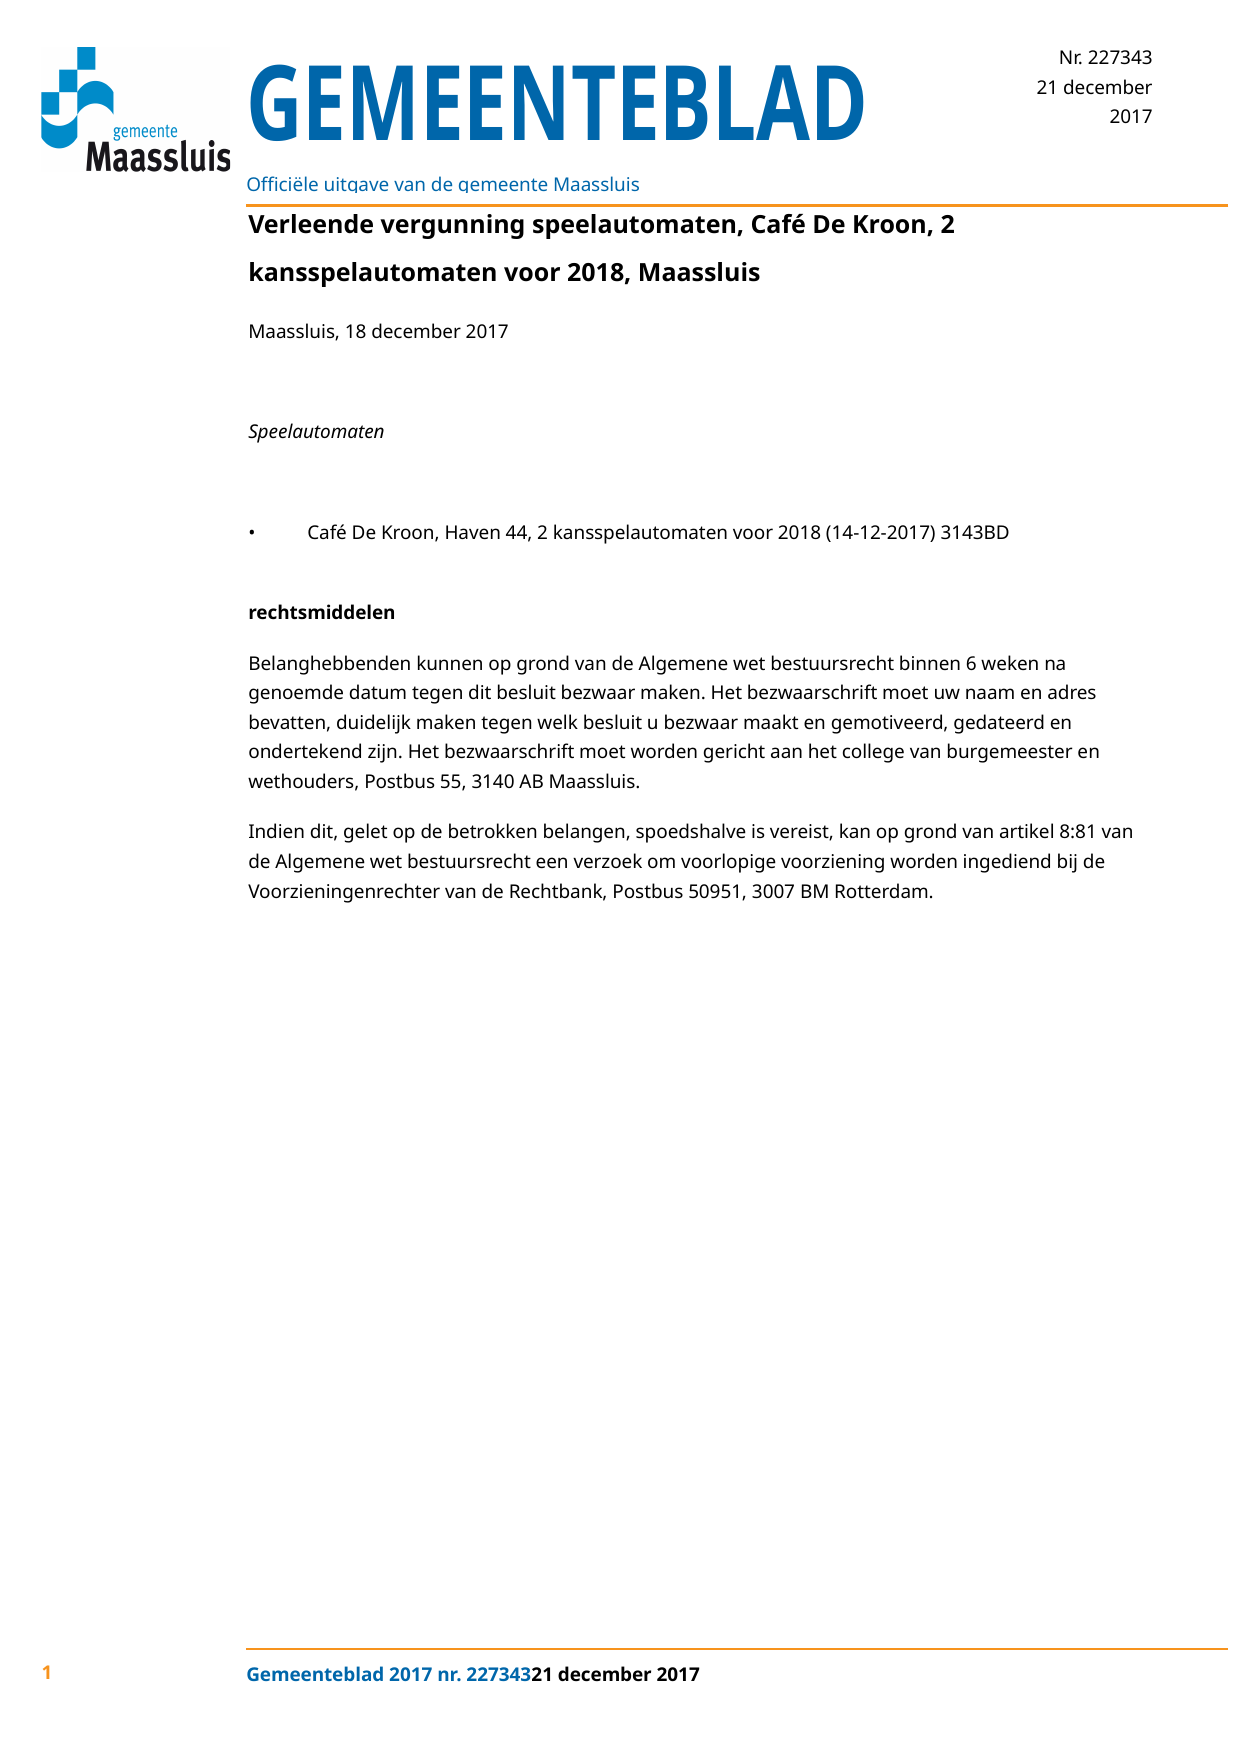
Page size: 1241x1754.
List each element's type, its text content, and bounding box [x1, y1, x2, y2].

text Maassluis, 18 december 2017 [248, 318, 1152, 344]
text Speelautomaten [248, 419, 1152, 444]
list Café De Kroon, Haven 44, 2 kansspelautomaten voor 2018 (14-12-2017) 3143BD [248, 519, 1152, 545]
text rechtsmiddelen [248, 599, 1152, 625]
text Indien dit, gelet op de betrokken belangen, spoedshalve is vereist, kan op grond van artikel 8:81 van de Algemene wet bestuursrecht een verzoek om voorlopige voorziening worden ingediend bij de Voorzieningenrechter van de Rechtbank, Postbus 50951, 3007 BM Rotterdam. [248, 819, 1152, 904]
picture [41, 47, 77, 92]
text Verleende vergunning speelautomaten, Café De Kroon, 2 kansspelautomaten voor 2018, Maassluis [248, 207, 1152, 288]
picture [41, 47, 231, 172]
text Belanghebbenden kunnen op grond van de Algemene wet bestuursrecht binnen 6 weken na genoemde datum tegen dit besluit bezwaar maken. Het bezwaarschrift moet uw naam en adres bevatten, duidelijk maken tegen welk besluit u bezwaar maakt en gemotiveerd, gedateerd en ondertekend zijn. Het bezwaarschrift moet worden gericht aan het college van burgemeester en wethouders, Postbus 55, 3140 AB Maassluis. [248, 650, 1152, 794]
